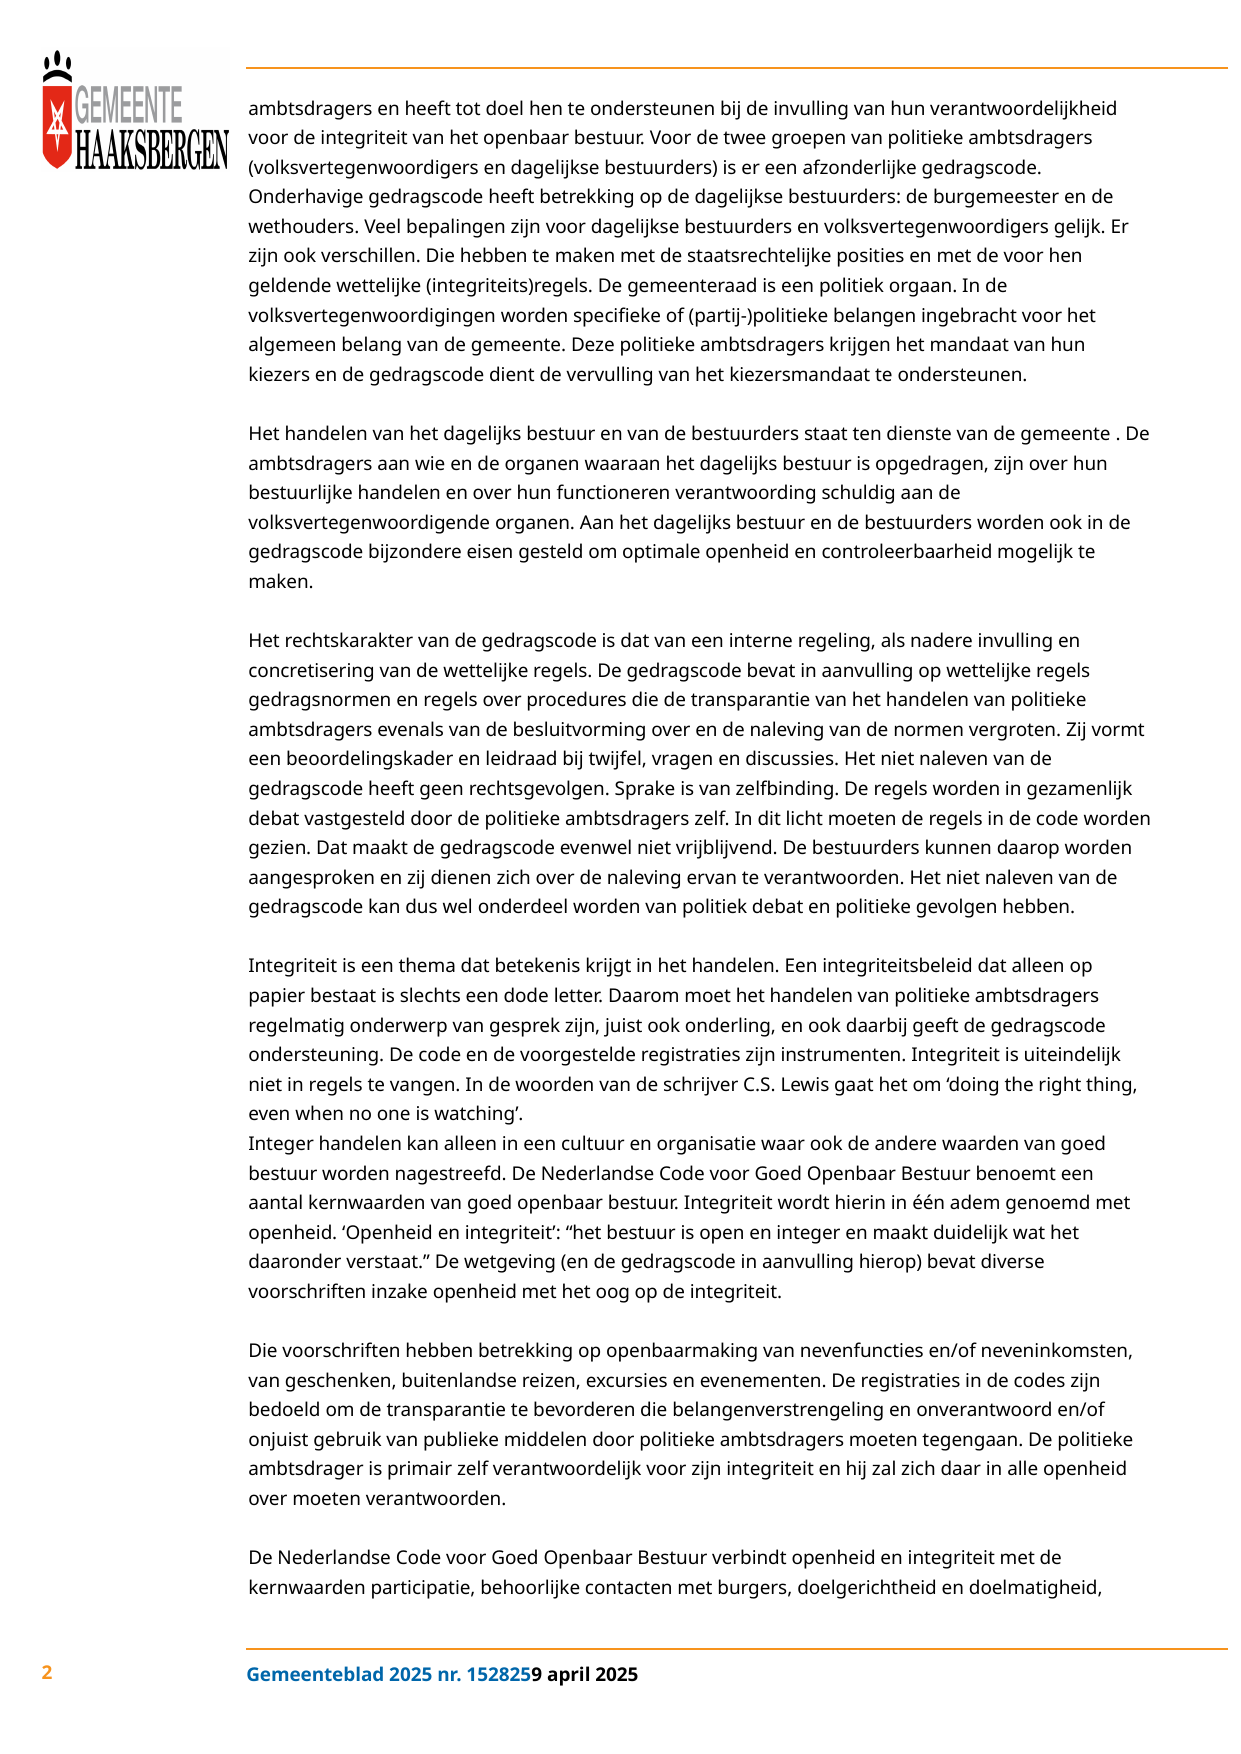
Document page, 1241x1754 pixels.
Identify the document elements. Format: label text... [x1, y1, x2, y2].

text Het rechtskarakter van de gedragscode is dat van een interne regeling, als nadere invulling en concretisering van de wettelijke regels. De gedragscode bevat in aanvulling op wettelijke regels gedragsnormen en regels over procedures die de transparantie van het handelen van politieke ambtsdragers evenals van de besluitvorming over en de naleving van de normen vergroten. Zij vormt een beoordelingskader en leidraad bij twijfel, vragen en discussies. Het niet naleven van de gedragscode heeft geen rechtsgevolgen. Sprake is van zelfbinding. De regels worden in gezamenlijk debat vastgesteld door de politieke ambtsdragers zelf. In dit licht moeten de regels in de code worden gezien. Dat maakt de gedragscode evenwel niet vrijblijvend. De bestuurders kunnen daarop worden aangesproken en zij dienen zich over de naleving ervan te verantwoorden. Het niet naleven van de gedragscode kan dus wel onderdeel worden van politiek debat en politieke gevolgen hebben. [248, 627, 1152, 919]
text Die voorschriften hebben betrekking op openbaarmaking van nevenfuncties en/of neveninkomsten, van geschenken, buitenlandse reizen, excursies en evenementen. De registraties in de codes zijn bedoeld om de transparantie te bevorderen die belangenverstrengeling en onverantwoord en/of onjuist gebruik van publieke middelen door politieke ambtsdragers moeten tegengaan. De politieke ambtsdrager is primair zelf verantwoordelijk voor zijn integriteit en hij zal zich daar in alle openheid over moeten verantwoorden. [248, 1337, 1152, 1511]
text De Nederlandse Code voor Goed Openbaar Bestuur verbindt openheid en integriteit met de kernwaarden participatie, behoorlijke contacten met burgers, doelgerichtheid en doelmatigheid, [248, 1544, 1152, 1600]
text Het handelen van het dagelijks bestuur en van de bestuurders staat ten dienste van de gemeente . De ambtsdragers aan wie en de organen waaraan het dagelijks bestuur is opgedragen, zijn over hun bestuurlijke handelen en over hun functioneren verantwoording schuldig aan de volksvertegenwoordigende organen. Aan het dagelijks bestuur en de bestuurders worden ook in de gedragscode bijzondere eisen gesteld om optimale openheid en controleerbaarheid mogelijk te maken. [248, 420, 1152, 594]
text Integer handelen kan alleen in een cultuur en organisatie waar ook de andere waarden van goed bestuur worden nagestreefd. De Nederlandse Code voor Goed Openbaar Bestuur benoemt een aantal kernwaarden van goed openbaar bestuur. Integriteit wordt hierin in één adem genoemd met openheid. ‘Openheid en integriteit’: “het bestuur is open en integer en maakt duidelijk wat het daaronder verstaat.” De wetgeving (en de gedragscode in aanvulling hierop) bevat diverse voorschriften inzake openheid met het oog op de integriteit. [248, 1130, 1152, 1304]
text ambtsdragers en heeft tot doel hen te ondersteunen bij de invulling van hun verantwoordelijkheid voor de integriteit van het openbaar bestuur. Voor de twee groepen van politieke ambtsdragers (volksvertegenwoordigers en dagelijkse bestuurders) is er een afzonderlijke gedragscode. Onderhavige gedragscode heeft betrekking op de dagelijkse bestuurders: de burgemeester en de wethouders. Veel bepalingen zijn voor dagelijkse bestuurders en volksvertegenwoordigers gelijk. Er zijn ook verschillen. Die hebben te maken met de staatsrechtelijke posities en met de voor hen geldende wettelijke (integriteits)regels. De gemeenteraad is een politiek orgaan. In de volksvertegenwoordigingen worden specifieke of (partij-)politieke belangen ingebracht voor het algemeen belang van de gemeente. Deze politieke ambtsdragers krijgen het mandaat van hun kiezers en de gedragscode dient de vervulling van het kiezersmandaat te ondersteunen. [248, 95, 1152, 387]
picture [41, 47, 231, 172]
text Integriteit is een thema dat betekenis krijgt in het handelen. Een integriteitsbeleid dat alleen op papier bestaat is slechts een dode letter. Daarom moet het handelen van politieke ambtsdragers regelmatig onderwerp van gesprek zijn, juist ook onderling, en ook daarbij geeft de gedragscode ondersteuning. De code en de voorgestelde registraties zijn instrumenten. Integriteit is uiteindelijk niet in regels te vangen. In de woorden van de schrijver C.S. Lewis gaat het om ‘doing the right thing, even when no one is watching’. [248, 953, 1152, 1126]
